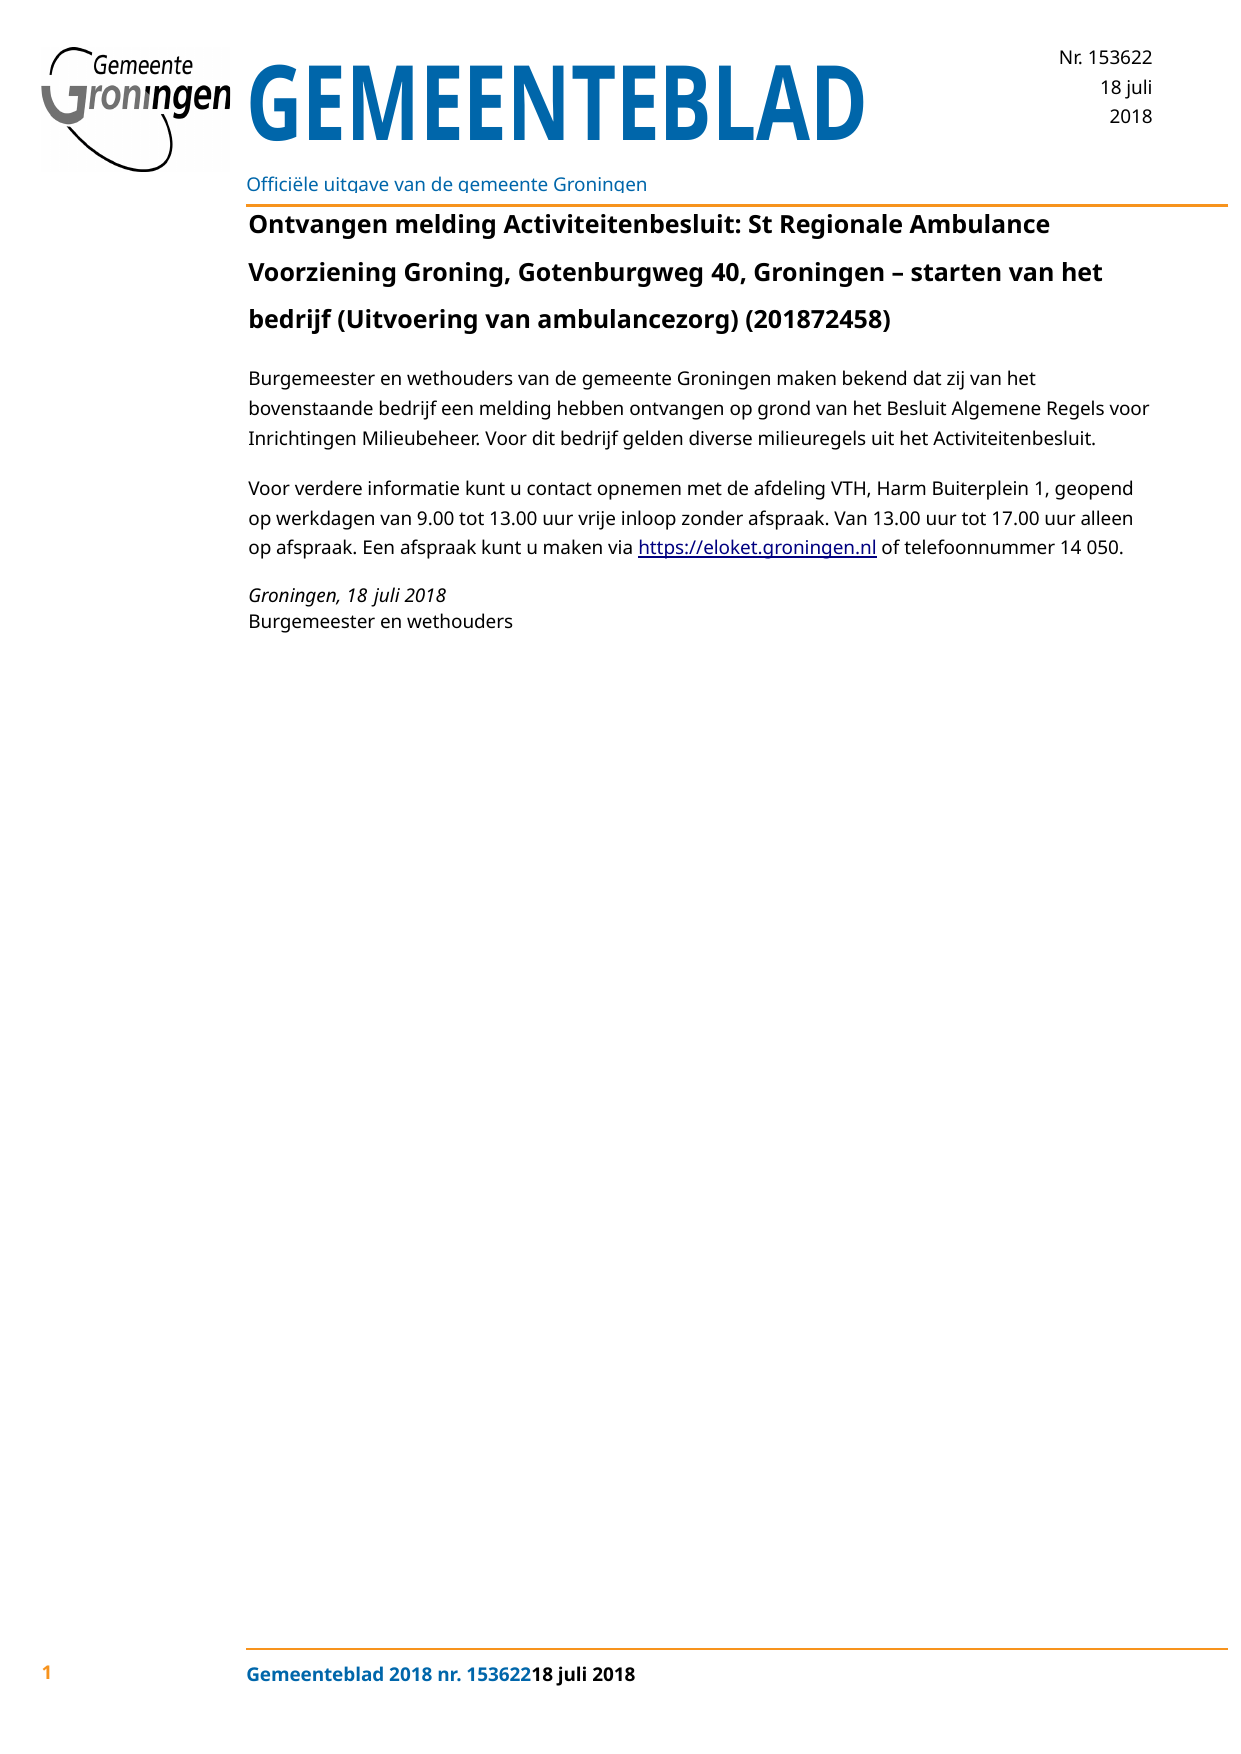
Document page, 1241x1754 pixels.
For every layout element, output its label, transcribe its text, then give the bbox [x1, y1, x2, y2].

text Groningen, 18 juli 2018 [248, 582, 1152, 608]
picture [41, 47, 231, 172]
text Voor verdere informatie kunt u contact opnemen met de afdeling VTH, Harm Buiterplein 1, geopend op werkdagen van 9.00 tot 13.00 uur vrije inloop zonder afspraak. Van 13.00 uur tot 17.00 uur alleen op afspraak. Een afspraak kunt u maken via https://eloket.groningen.nl of telefoonnummer 14 050. [248, 475, 1152, 560]
text Ontvangen melding Activiteitenbesluit: St Regionale Ambulance Voorziening Groning, Gotenburgweg 40, Groningen – starten van het bedrijf (Uitvoering van ambulancezorg) (201872458) [248, 207, 1152, 336]
text Burgemeester en wethouders van de gemeente Groningen maken bekend dat zij van het bovenstaande bedrijf een melding hebben ontvangen op grond van het Besluit Algemene Regels voor Inrichtingen Milieubeheer. Voor dit bedrijf gelden diverse milieuregels uit het Activiteitenbesluit. [248, 366, 1152, 450]
text Burgemeester en wethouders [248, 608, 1152, 633]
